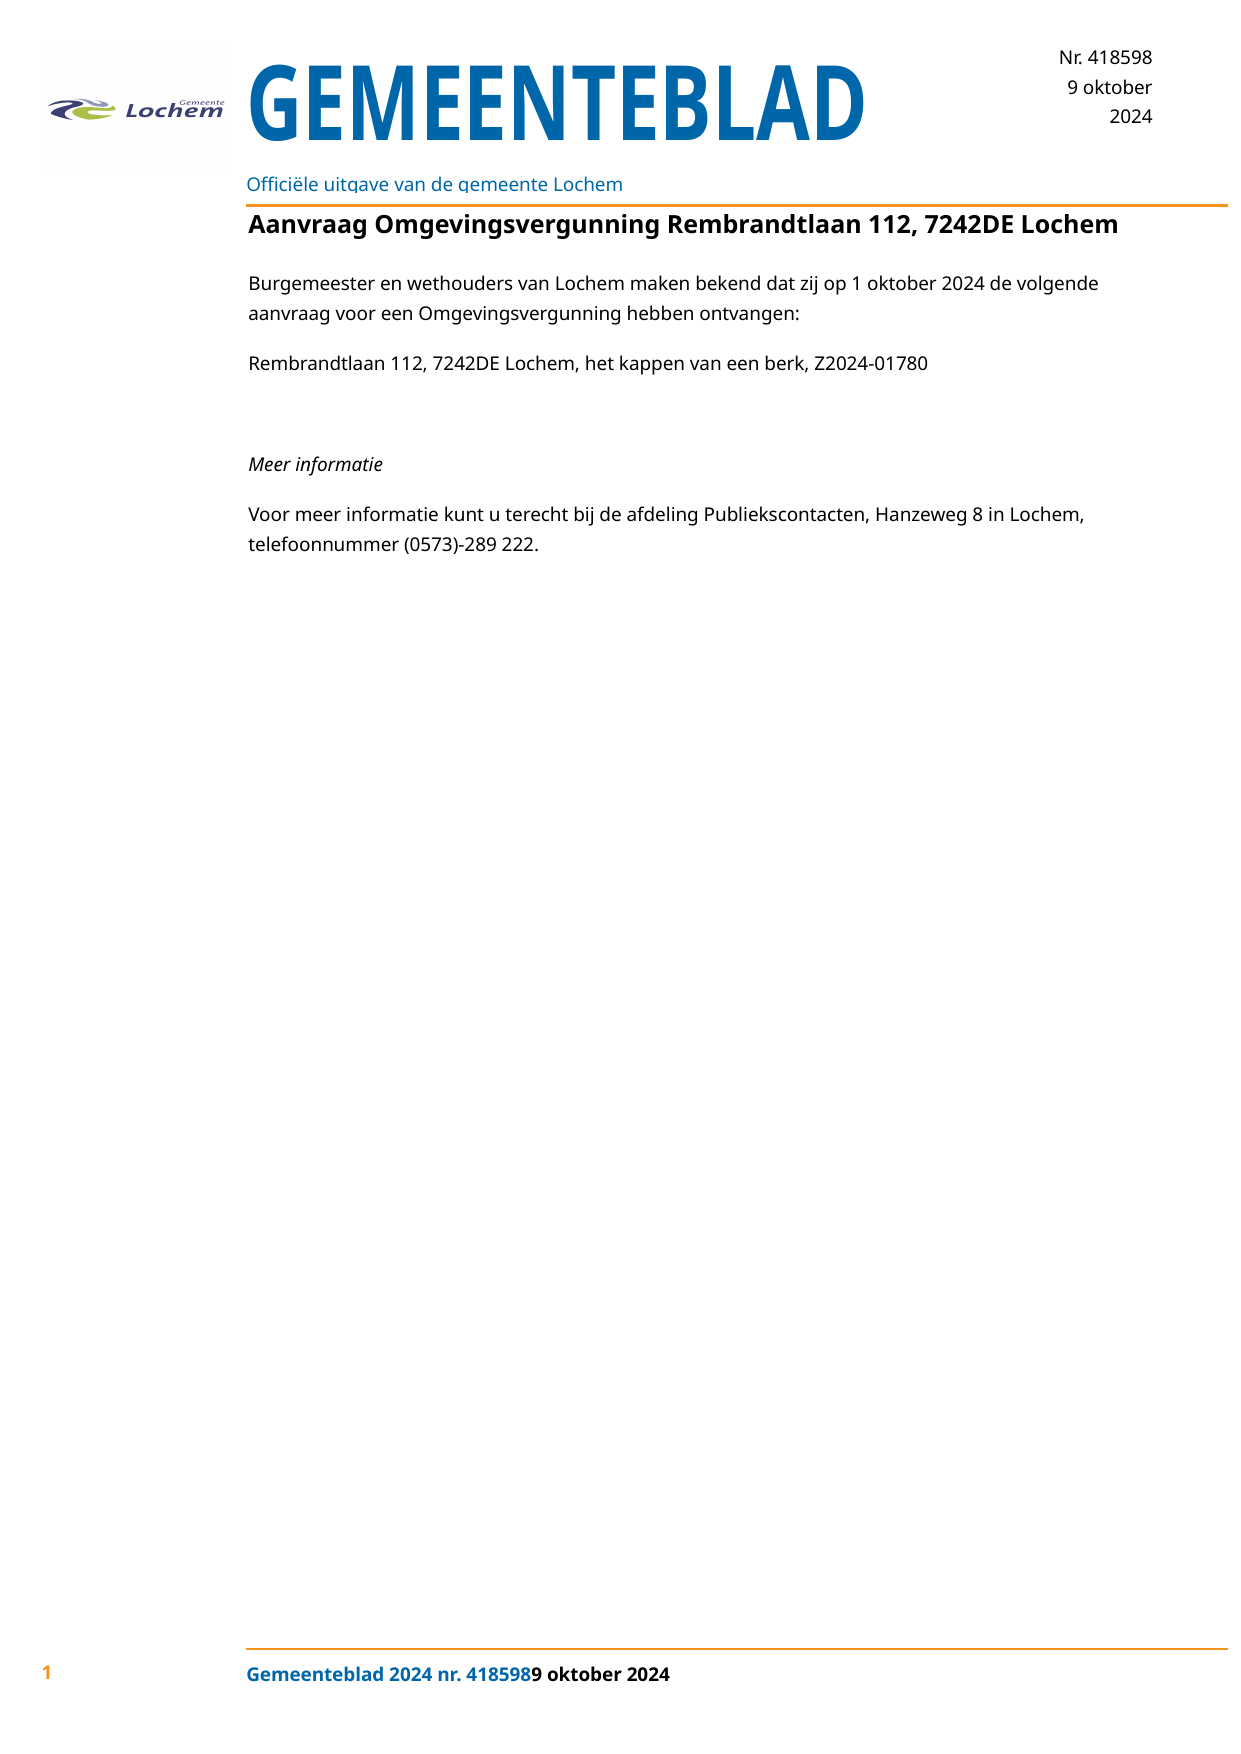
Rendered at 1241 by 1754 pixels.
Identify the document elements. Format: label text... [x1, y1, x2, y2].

text Rembrandtlaan 112, 7242DE Lochem, het kappen van een berk, Z2024-01780 [248, 350, 1152, 376]
text Voor meer informatie kunt u terecht bij de afdeling Publiekscontacten, Hanzeweg 8 in Lochem, telefoonnummer (0573)-289 222. [248, 502, 1152, 557]
text Aanvraag Omgevingsvergunning Rembrandtlaan 112, 7242DE Lochem [248, 207, 1152, 241]
text Meer informatie [248, 451, 1152, 477]
text Burgemeester en wethouders van Lochem maken bekend dat zij op 1 oktober 2024 de volgende aanvraag voor een Omgevingsvergunning hebben ontvangen: [248, 270, 1152, 326]
picture [41, 47, 231, 172]
